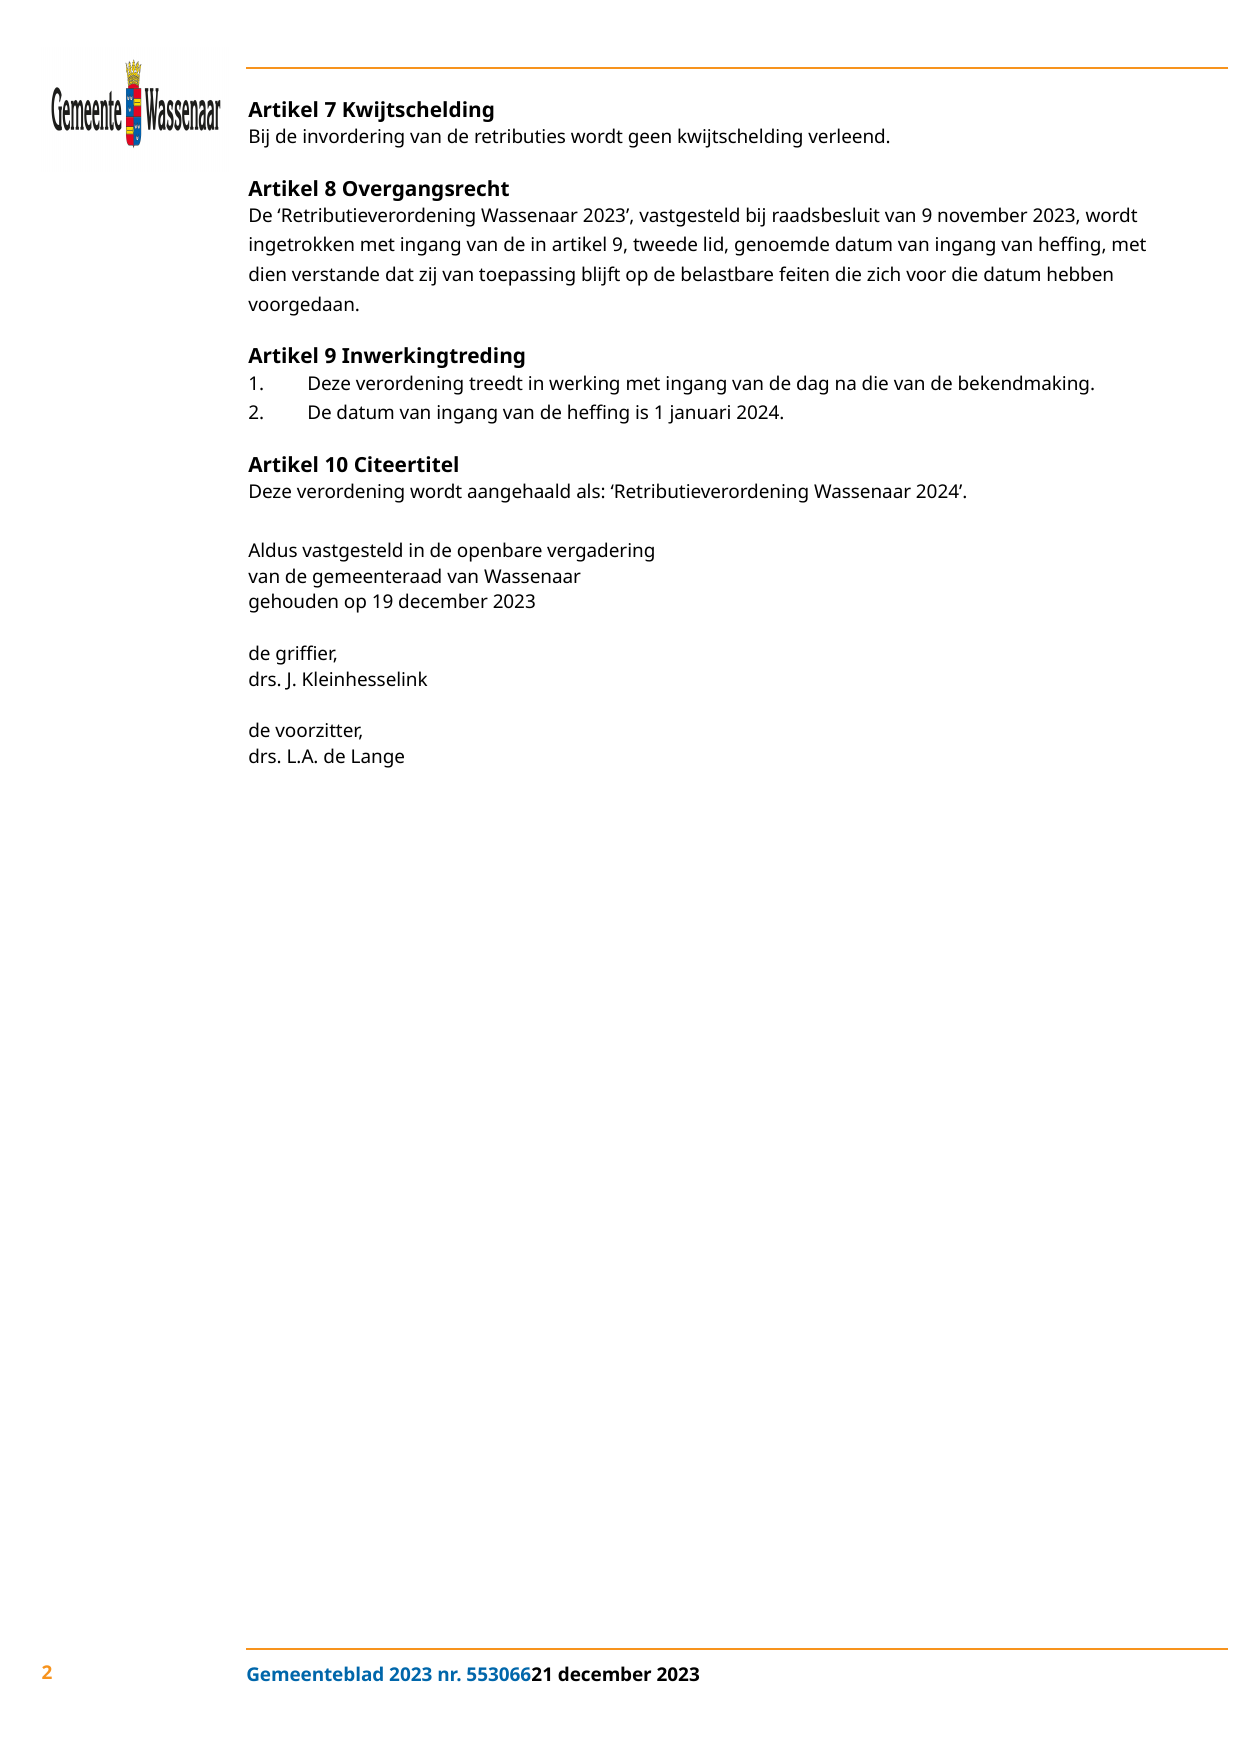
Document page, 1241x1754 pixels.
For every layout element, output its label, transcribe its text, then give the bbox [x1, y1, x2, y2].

text Bij de invordering van de retributies wordt geen kwijtschelding verleend. [248, 123, 1152, 149]
text de voorzitter, [248, 717, 1152, 743]
text Artikel 10 Citeertitel [248, 450, 1152, 478]
text de griffier, [248, 640, 1152, 666]
text drs. L.A. de Lange [248, 743, 1152, 769]
text Artikel 8 Overgangsrecht [248, 174, 1152, 202]
list De datum van ingang van de heffing is 1 januari 2024. [248, 399, 1152, 425]
text drs. J. Kleinhesselink [248, 666, 1152, 692]
text Deze verordening wordt aangehaald als: ‘Retributieverordening Wassenaar 2024’. [248, 478, 1152, 504]
text Aldus vastgesteld in de openbare vergadering [248, 537, 1152, 563]
text Artikel 9 Inwerkingtreding [248, 341, 1152, 370]
text De ‘Retributieverordening Wassenaar 2023’, vastgesteld bij raadsbesluit van 9 november 2023, wordt ingetrokken met ingang van de in artikel 9, tweede lid, genoemde datum van ingang van heffing, met dien verstande dat zij van toepassing blijft op de belastbare feiten die zich voor die datum hebben voorgedaan. [248, 202, 1152, 317]
picture [41, 47, 231, 172]
text van de gemeenteraad van Wassenaar [248, 563, 1152, 589]
text gehouden op 19 december 2023 [248, 589, 1152, 614]
text Artikel 7 Kwijtschelding [248, 95, 1152, 123]
list Deze verordening treedt in werking met ingang van de dag na die van de bekendmaking. [248, 370, 1152, 395]
